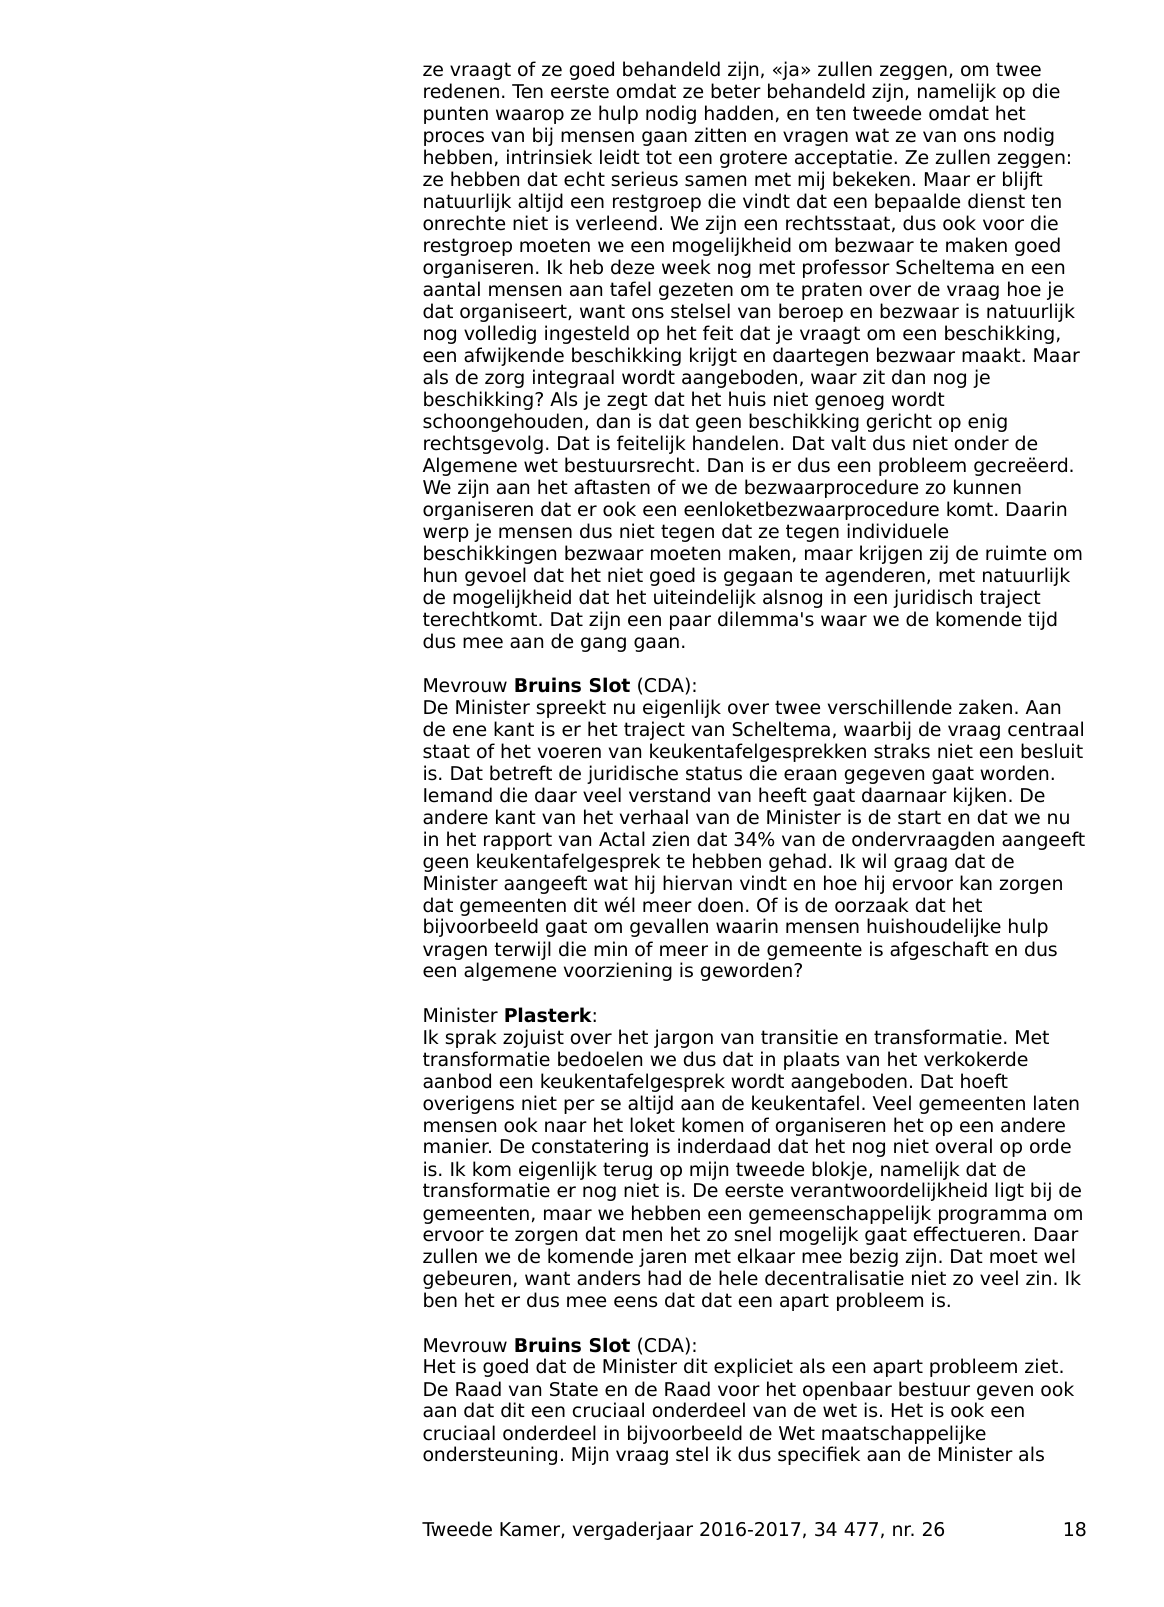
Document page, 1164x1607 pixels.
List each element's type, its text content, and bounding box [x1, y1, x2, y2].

text ze vraagt of ze goed behandeld zijn, «ja» zullen zeggen, om twee redenen. Ten eerste omdat ze beter behandeld zijn, namelijk op die punten waarop ze hulp nodig hadden, en ten tweede omdat het proces van bij mensen gaan zitten en vragen wat ze van ons nodig hebben, intrinsiek leidt tot een grotere acceptatie. Ze zullen zeggen: ze hebben dat echt serieus samen met mij bekeken. Maar er blijft natuurlijk altijd een restgroep die vindt dat een bepaalde dienst ten onrechte niet is verleend. We zijn een rechtsstaat, dus ook voor die restgroep moeten we een mogelijkheid om bezwaar te maken goed organiseren. Ik heb deze week nog met professor Scheltema en een aantal mensen aan tafel gezeten om te praten over de vraag hoe je dat organiseert, want ons stelsel van beroep en bezwaar is natuurlijk nog volledig ingesteld op het feit dat je vraagt om een beschikking, een afwijkende beschikking krijgt en daartegen bezwaar maakt. Maar als de zorg integraal wordt aangeboden, waar zit dan nog je beschikking? Als je zegt dat het huis niet genoeg wordt schoongehouden, dan is dat geen beschikking gericht op enig rechtsgevolg. Dat is feitelijk handelen. Dat valt dus niet onder de Algemene wet bestuursrecht. Dan is er dus een probleem gecreëerd. [422, 59, 1087, 477]
text Het is goed dat de Minister dit expliciet als een apart probleem ziet. De Raad van State en de Raad voor het openbaar bestuur geven ook aan dat dit een cruciaal onderdeel van de wet is. Het is ook een cruciaal onderdeel in bijvoorbeeld de Wet maatschappelijke ondersteuning. Mijn vraag stel ik dus specifiek aan de Minister als [422, 1356, 1087, 1466]
text De Minister spreekt nu eigenlijk over twee verschillende zaken. Aan de ene kant is er het traject van Scheltema, waarbij de vraag centraal staat of het voeren van keukentafelgesprekken straks niet een besluit is. Dat betreft de juridische status die eraan gegeven gaat worden. Iemand die daar veel verstand van heeft gaat daarnaar kijken. De andere kant van het verhaal van de Minister is de start en dat we nu in het rapport van Actal zien dat 34% van de ondervraagden aangeeft geen keukentafelgesprek te hebben gehad. Ik wil graag dat de Minister aangeeft wat hij hiervan vindt en hoe hij ervoor kan zorgen dat gemeenten dit wél meer doen. Of is de oorzaak dat het bijvoorbeeld gaat om gevallen waarin mensen huishoudelijke hulp vragen terwijl die min of meer in de gemeente is afgeschaft en dus een algemene voorziening is geworden? [422, 697, 1087, 982]
text Mevrouw Bruins Slot (CDA): [422, 675, 1087, 697]
text Minister Plasterk: [422, 1004, 1087, 1027]
text Ik sprak zojuist over het jargon van transitie en transformatie. Met transformatie bedoelen we dus dat in plaats van het verkokerde aanbod een keukentafelgesprek wordt aangeboden. Dat hoeft overigens niet per se altijd aan de keukentafel. Veel gemeenten laten mensen ook naar het loket komen of organiseren het op een andere manier. De constatering is inderdaad dat het nog niet overal op orde is. Ik kom eigenlijk terug op mijn tweede blokje, namelijk dat de transformatie er nog niet is. De eerste verantwoordelijkheid ligt bij de gemeenten, maar we hebben een gemeenschappelijk programma om ervoor te zorgen dat men het zo snel mogelijk gaat effectueren. Daar zullen we de komende jaren met elkaar mee bezig zijn. Dat moet wel gebeuren, want anders had de hele decentralisatie niet zo veel zin. Ik ben het er dus mee eens dat dat een apart probleem is. [422, 1027, 1087, 1312]
text Mevrouw Bruins Slot (CDA): [422, 1334, 1087, 1356]
text We zijn aan het aftasten of we de bezwaarprocedure zo kunnen organiseren dat er ook een eenloketbezwaarprocedure komt. Daarin werp je mensen dus niet tegen dat ze tegen individuele beschikkingen bezwaar moeten maken, maar krijgen zij de ruimte om hun gevoel dat het niet goed is gegaan te agenderen, met natuurlijk de mogelijkheid dat het uiteindelijk alsnog in een juridisch traject terechtkomt. Dat zijn een paar dilemma's waar we de komende tijd dus mee aan de gang gaan. [422, 477, 1087, 652]
